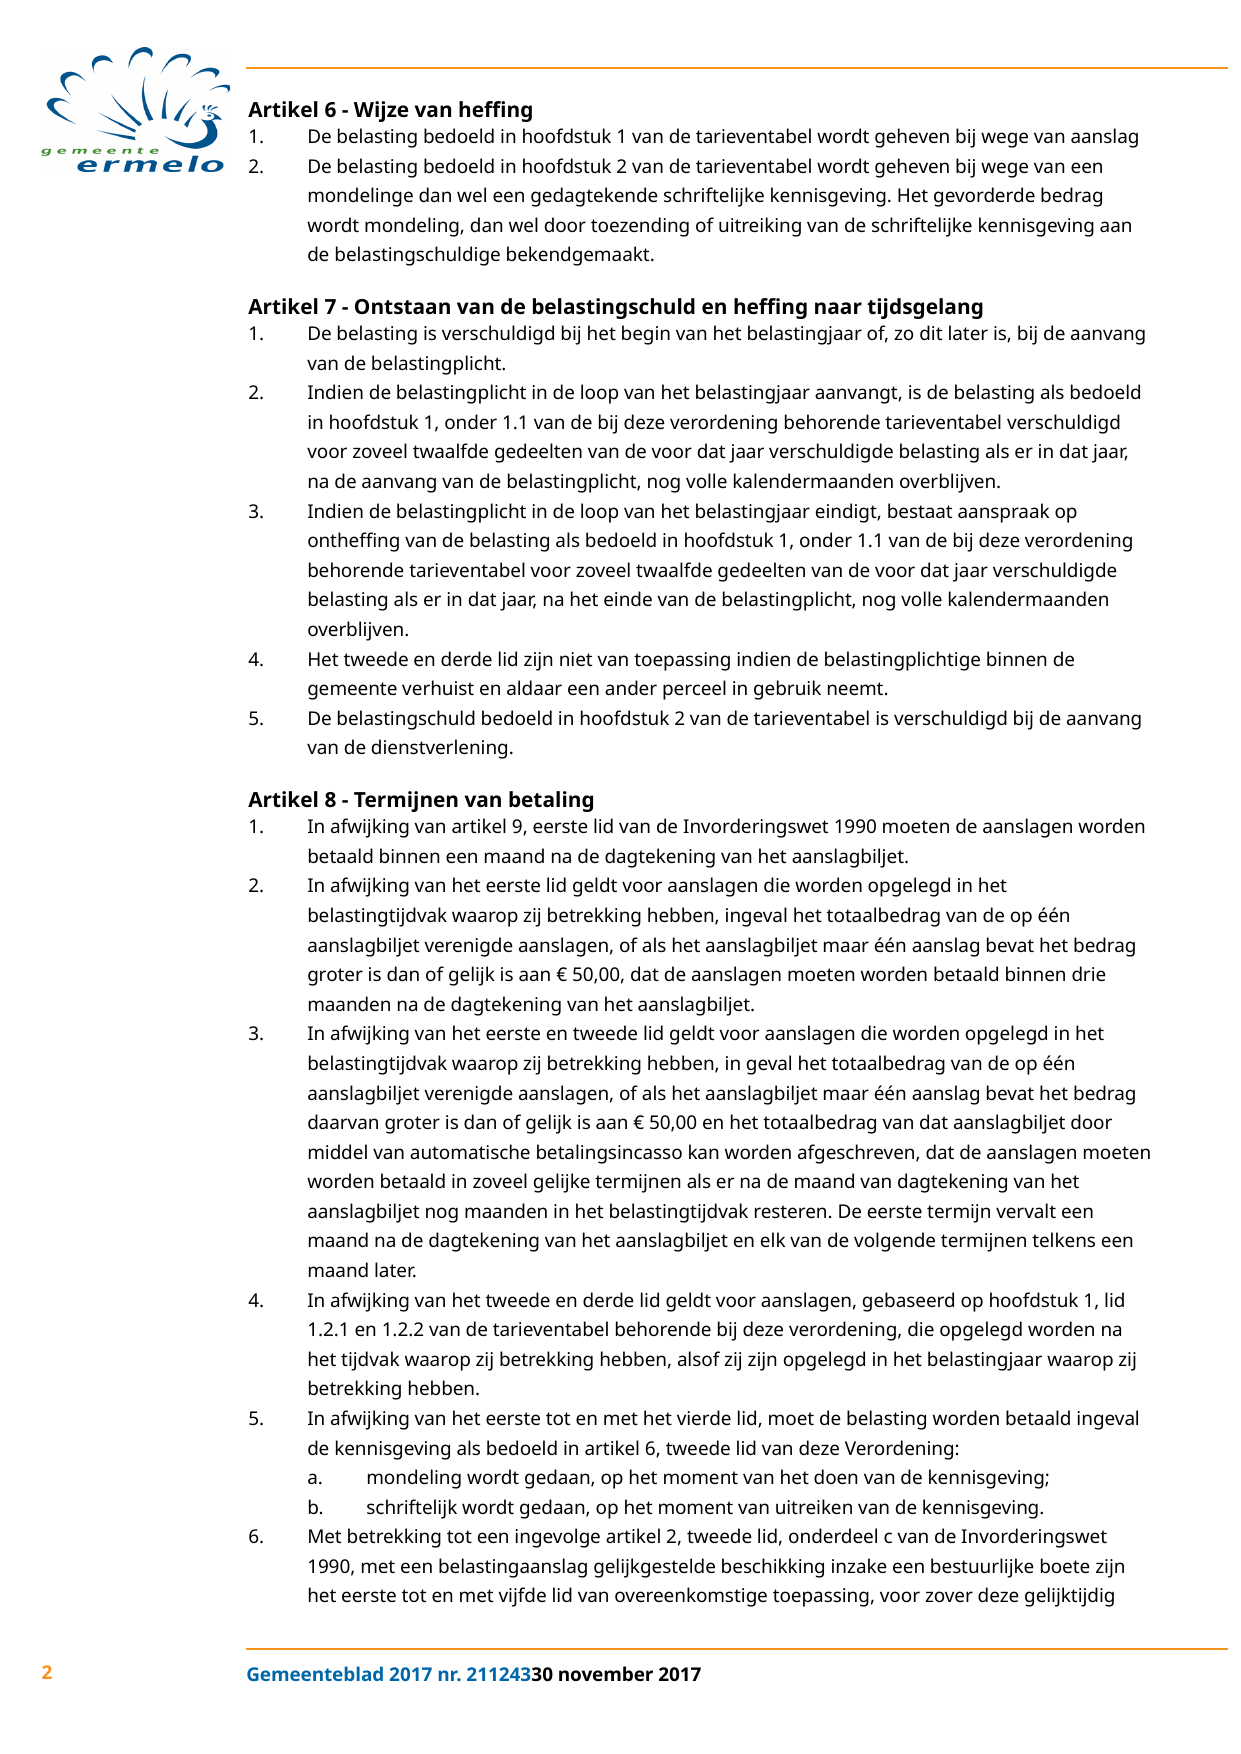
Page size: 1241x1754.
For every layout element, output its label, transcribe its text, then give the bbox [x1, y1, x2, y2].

list In afwijking van het eerste en tweede lid geldt voor aanslagen die worden opgelegd in het belastingtijdvak waarop zij betrekking hebben, in geval het totaalbedrag van de op één aanslagbiljet verenigde aanslagen, of als het aanslagbiljet maar één aanslag bevat het bedrag daarvan groter is dan of gelijk is aan € 50,00 en het totaalbedrag van dat aanslagbiljet door middel van automatische betalingsincasso kan worden afgeschreven, dat de aanslagen moeten worden betaald in zoveel gelijke termijnen als er na de maand van dagtekening van het aanslagbiljet nog maanden in het belastingtijdvak resteren. De eerste termijn vervalt een maand na de dagtekening van het aanslagbiljet en elk van de volgende termijnen telkens een maand later. [248, 1021, 1152, 1283]
text Artikel 7 - Ontstaan van de belastingschuld en heffing naar tijdsgelang [248, 292, 1152, 320]
list De belasting is verschuldigd bij het begin van het belastingjaar of, zo dit later is, bij de aanvang van de belastingplicht. [248, 320, 1152, 376]
list schriftelijk wordt gedaan, op het moment van uitreiken van de kennisgeving. [307, 1494, 1152, 1519]
list De belasting bedoeld in hoofdstuk 1 van de tarieventabel wordt geheven bij wege van aanslag [248, 123, 1152, 149]
picture [41, 47, 231, 172]
list In afwijking van het eerste tot en met het vierde lid, moet de belasting worden betaald ingeval de kennisgeving als bedoeld in artikel 6, tweede lid van deze Verordening: [248, 1405, 1152, 1460]
text Artikel 8 - Termijnen van betaling [248, 785, 1152, 813]
list Het tweede en derde lid zijn niet van toepassing indien de belastingplichtige binnen de gemeente verhuist en aldaar een ander perceel in gebruik neemt. [248, 646, 1152, 701]
list Indien de belastingplicht in de loop van het belastingjaar eindigt, bestaat aanspraak op ontheffing van de belasting als bedoeld in hoofdstuk 1, onder 1.1 van de bij deze verordening behorende tarieventabel voor zoveel twaalfde gedeelten van de voor dat jaar verschuldigde belasting als er in dat jaar, na het einde van de belastingplicht, nog volle kalendermaanden overblijven. [248, 498, 1152, 642]
text Artikel 6 - Wijze van heffing [248, 95, 1152, 123]
list mondeling wordt gedaan, op het moment van het doen van de kennisgeving; [307, 1464, 1152, 1490]
list In afwijking van het eerste lid geldt voor aanslagen die worden opgelegd in het belastingtijdvak waarop zij betrekking hebben, ingeval het totaalbedrag van de op één aanslagbiljet verenigde aanslagen, of als het aanslagbiljet maar één aanslag bevat het bedrag groter is dan of gelijk is aan € 50,00, dat de aanslagen moeten worden betaald binnen drie maanden na de dagtekening van het aanslagbiljet. [248, 873, 1152, 1017]
list In afwijking van het tweede en derde lid geldt voor aanslagen, gebaseerd op hoofdstuk 1, lid 1.2.1 en 1.2.2 van de tarieventabel behorende bij deze verordening, die opgelegd worden na het tijdvak waarop zij betrekking hebben, alsof zij zijn opgelegd in het belastingjaar waarop zij betrekking hebben. [248, 1287, 1152, 1401]
list Indien de belastingplicht in de loop van het belastingjaar aanvangt, is de belasting als bedoeld in hoofdstuk 1, onder 1.1 van de bij deze verordening behorende tarieventabel verschuldigd voor zoveel twaalfde gedeelten van de voor dat jaar verschuldigde belasting als er in dat jaar, na de aanvang van de belastingplicht, nog volle kalendermaanden overblijven. [248, 379, 1152, 494]
list Met betrekking tot een ingevolge artikel 2, tweede lid, onderdeel c van de Invorderingswet 1990, met een belastingaanslag gelijkgestelde beschikking inzake een bestuurlijke boete zijn het eerste tot en met vijfde lid van overeenkomstige toepassing, voor zover deze gelijktijdig [248, 1523, 1152, 1608]
list De belasting bedoeld in hoofdstuk 2 van de tarieventabel wordt geheven bij wege van een mondelinge dan wel een gedagtekende schriftelijke kennisgeving. Het gevorderde bedrag wordt mondeling, dan wel door toezending of uitreiking van de schriftelijke kennisgeving aan de belastingschuldige bekendgemaakt. [248, 153, 1152, 267]
list De belastingschuld bedoeld in hoofdstuk 2 van de tarieventabel is verschuldigd bij de aanvang van de dienstverlening. [248, 705, 1152, 760]
list In afwijking van artikel 9, eerste lid van de Invorderingswet 1990 moeten de aanslagen worden betaald binnen een maand na de dagtekening van het aanslagbiljet. [248, 813, 1152, 869]
